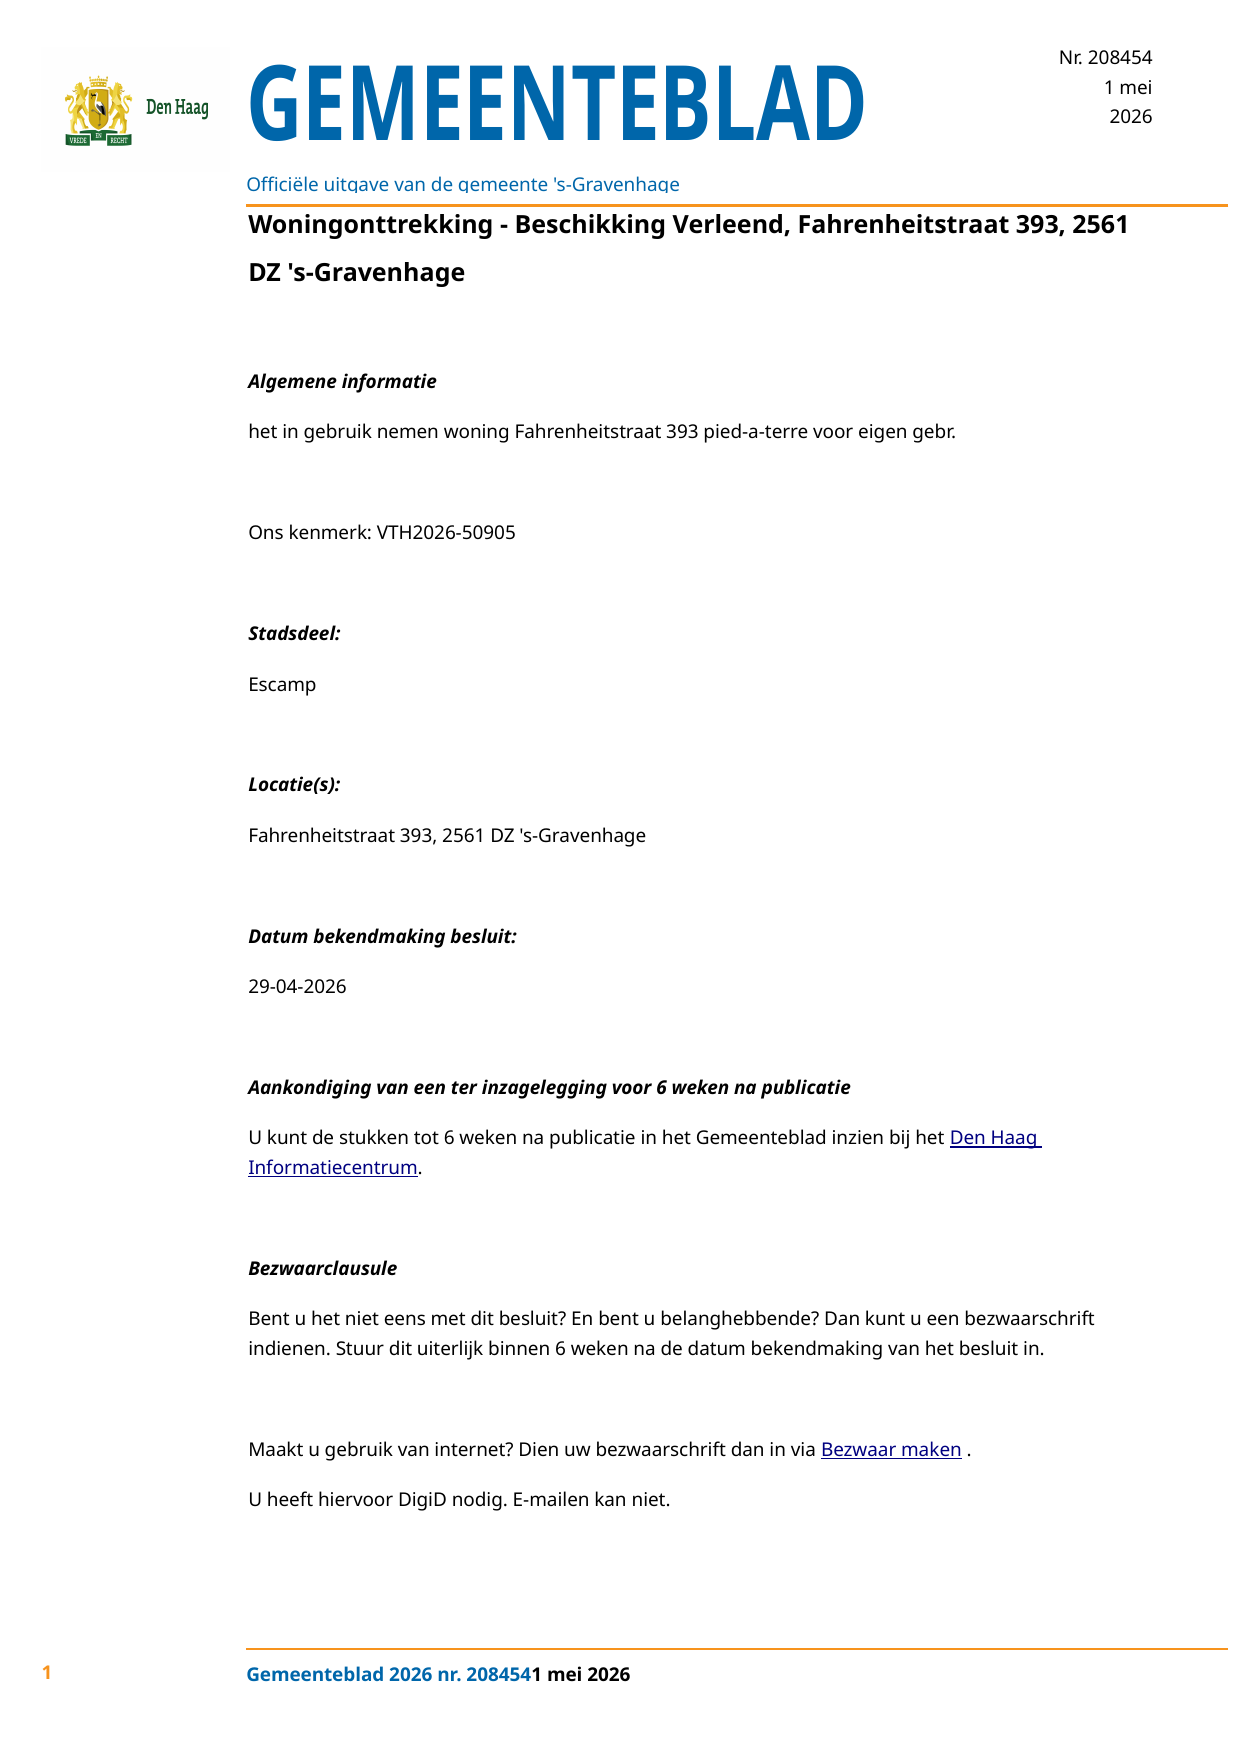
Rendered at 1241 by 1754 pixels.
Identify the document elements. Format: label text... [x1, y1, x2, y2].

text Woningonttrekking - Beschikking Verleend, Fahrenheitstraat 393, 2561 DZ 's-Gravenhage [248, 207, 1152, 288]
text U kunt de stukken tot 6 weken na publicatie in het Gemeenteblad inzien bij het Den Haag Informatiecentrum. [248, 1124, 1152, 1180]
text 29-04-2026 [248, 973, 1152, 999]
text Locatie(s): [248, 772, 1152, 797]
text Escamp [248, 671, 1152, 697]
text Fahrenheitstraat 393, 2561 DZ 's-Gravenhage [248, 822, 1152, 848]
text Ons kenmerk: VTH2026-50905 [248, 519, 1152, 545]
text Aankondiging van een ter inzagelegging voor 6 weken na publicatie [248, 1074, 1152, 1100]
text Algemene informatie [248, 368, 1152, 394]
text Stadsdeel: [248, 620, 1152, 646]
text U heeft hiervoor DigiD nodig. E-mailen kan niet. [248, 1486, 1152, 1512]
text het in gebruik nemen woning Fahrenheitstraat 393 pied-a-terre voor eigen gebr. [248, 419, 1152, 444]
text Maakt u gebruik van internet? Dien uw bezwaarschrift dan in via Bezwaar maken . [248, 1436, 1152, 1462]
text Bezwaarclausule [248, 1255, 1152, 1281]
picture [41, 47, 231, 172]
text Bent u het niet eens met dit besluit? En bent u belanghebbende? Dan kunt u een bezwaarschrift indienen. Stuur dit uiterlijk binnen 6 weken na de datum bekendmaking van het besluit in. [248, 1305, 1152, 1361]
text Datum bekendmaking besluit: [248, 923, 1152, 949]
